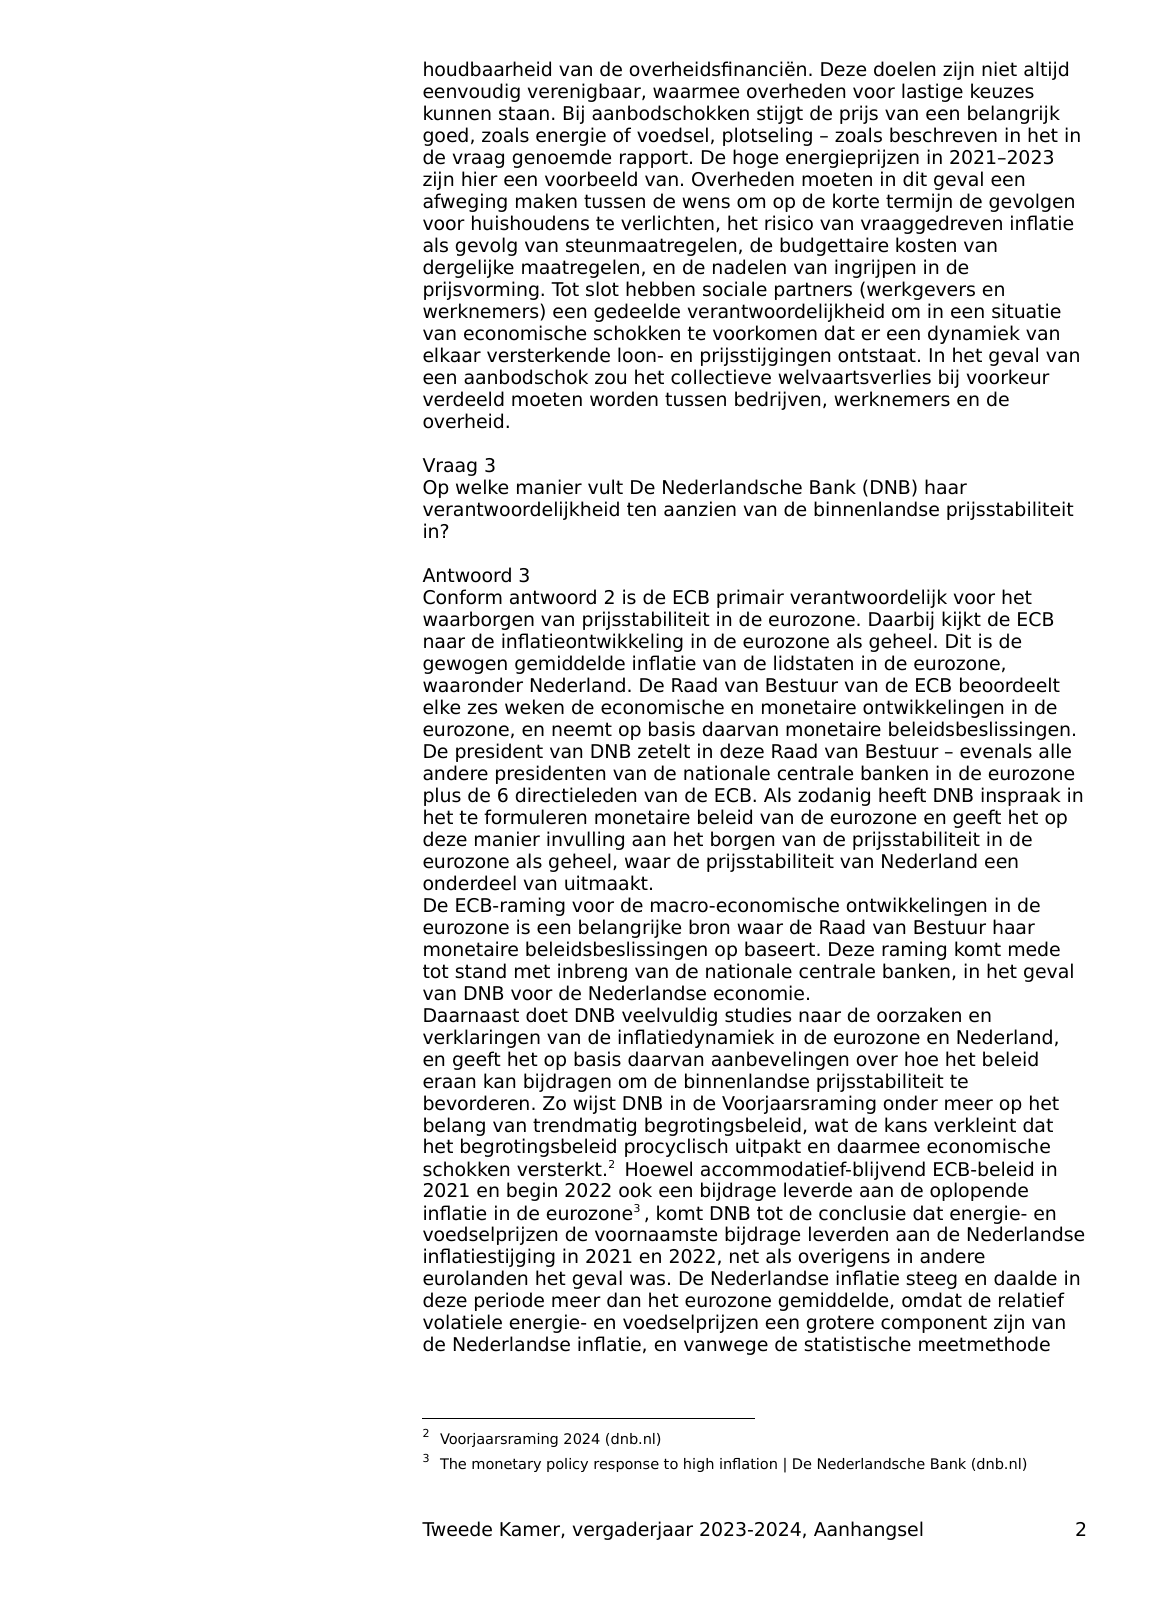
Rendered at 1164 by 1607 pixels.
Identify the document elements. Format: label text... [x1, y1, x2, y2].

text Daarnaast doet DNB veelvuldig studies naar de oorzaken en verklaringen van de inflatiedynamiek in de eurozone en Nederland, en geeft het op basis daarvan aanbevelingen over hoe het beleid eraan kan bijdragen om de binnenlandse prijsstabiliteit te bevorderen. Zo wijst DNB in de Voorjaarsraming onder meer op het belang van trendmatig begrotingsbeleid, wat de kans verkleint dat het begrotingsbeleid procyclisch uitpakt en daarmee economische schokken versterkt. Hoewel accommodatief-blijvend ECB-beleid in 2021 en begin 2022 ook een bijdrage leverde aan de oplopende inflatie in de eurozone, komt DNB tot de conclusie dat energie- en voedselprijzen de voornaamste bijdrage leverden aan de Nederlandse inflatiestijging in 2021 en 2022, net als overigens in andere eurolanden het geval was. De Nederlandse inflatie steeg en daalde in deze periode meer dan het eurozone gemiddelde, omdat de relatief volatiele energie- en voedselprijzen een grotere component zijn van de Nederlandse inflatie, en vanwege de statistische meetmethode [422, 1004, 1087, 1356]
text Antwoord 3 [422, 565, 1087, 587]
text Op welke manier vult De Nederlandsche Bank (DNB) haar verantwoordelijkheid ten aanzien van de binnenlandse prijsstabiliteit in? [422, 477, 1087, 543]
text The monetary policy response to high inflation | De Nederlandsche Bank (dnb.nl) [422, 1452, 1087, 1474]
text Voorjaarsraming 2024 (dnb.nl) [422, 1427, 1087, 1449]
text Vraag 3 [422, 455, 1087, 477]
text Conform antwoord 2 is de ECB primair verantwoordelijk voor het waarborgen van prijsstabiliteit in de eurozone. Daarbij kijkt de ECB naar de inflatieontwikkeling in de eurozone als geheel. Dit is de gewogen gemiddelde inflatie van de lidstaten in de eurozone, waaronder Nederland. De Raad van Bestuur van de ECB beoordeelt elke zes weken de economische en monetaire ontwikkelingen in de eurozone, en neemt op basis daarvan monetaire beleidsbeslissingen. De president van DNB zetelt in deze Raad van Bestuur – evenals alle andere presidenten van de nationale centrale banken in de eurozone plus de 6 directieleden van de ECB. Als zodanig heeft DNB inspraak in het te formuleren monetaire beleid van de eurozone en geeft het op deze manier invulling aan het borgen van de prijsstabiliteit in de eurozone als geheel, waar de prijsstabiliteit van Nederland een onderdeel van uitmaakt. [422, 587, 1087, 895]
text houdbaarheid van de overheidsfinanciën. Deze doelen zijn niet altijd eenvoudig verenigbaar, waarmee overheden voor lastige keuzes kunnen staan. Bij aanbodschokken stijgt de prijs van een belangrijk goed, zoals energie of voedsel, plotseling – zoals beschreven in het in de vraag genoemde rapport. De hoge energieprijzen in 2021–2023 zijn hier een voorbeeld van. Overheden moeten in dit geval een afweging maken tussen de wens om op de korte termijn de gevolgen voor huishoudens te verlichten, het risico van vraaggedreven inflatie als gevolg van steunmaatregelen, de budgettaire kosten van dergelijke maatregelen, en de nadelen van ingrijpen in de prijsvorming. Tot slot hebben sociale partners (werkgevers en werknemers) een gedeelde verantwoordelijkheid om in een situatie van economische schokken te voorkomen dat er een dynamiek van elkaar versterkende loon- en prijsstijgingen ontstaat. In het geval van een aanbodschok zou het collectieve welvaartsverlies bij voorkeur verdeeld moeten worden tussen bedrijven, werknemers en de overheid. [422, 59, 1087, 433]
text De ECB-raming voor de macro-economische ontwikkelingen in de eurozone is een belangrijke bron waar de Raad van Bestuur haar monetaire beleidsbeslissingen op baseert. Deze raming komt mede tot stand met inbreng van de nationale centrale banken, in het geval van DNB voor de Nederlandse economie. [422, 895, 1087, 1004]
